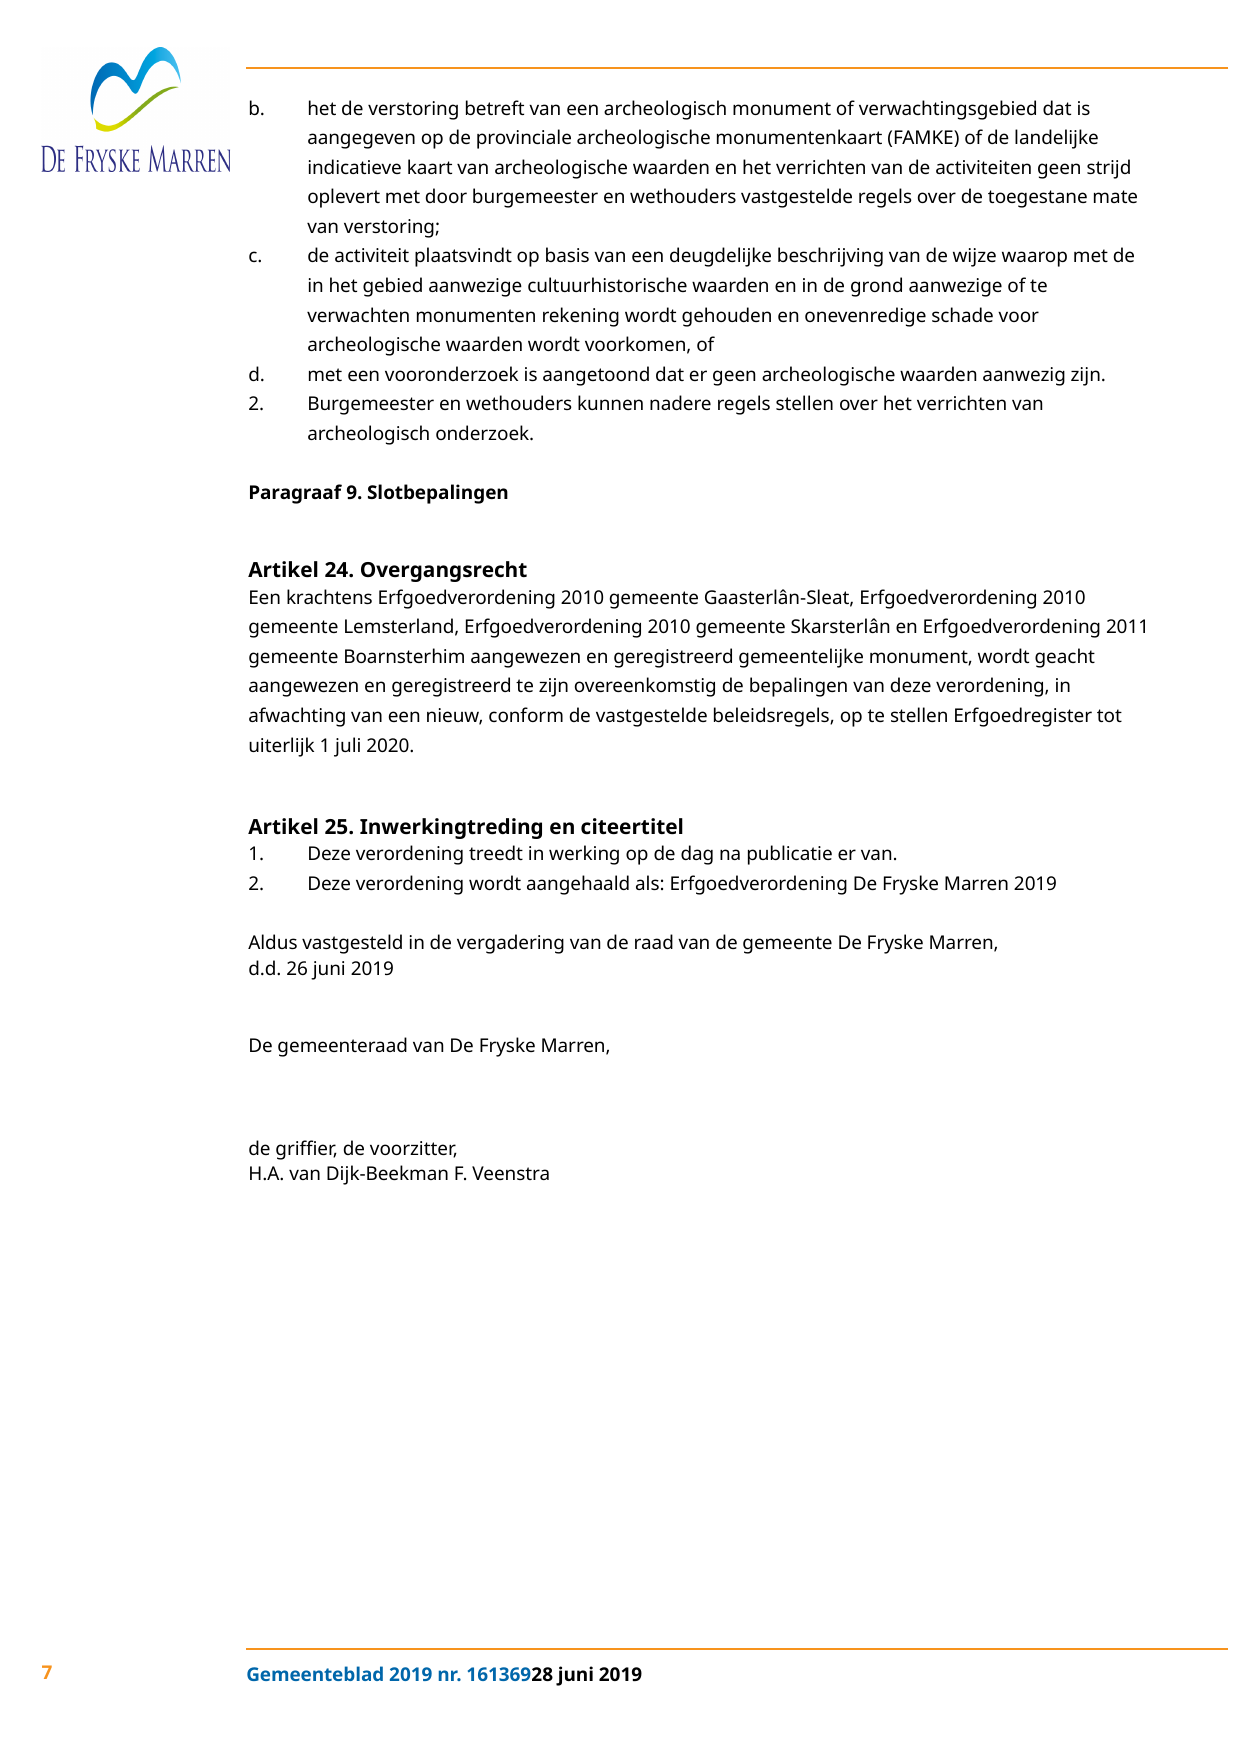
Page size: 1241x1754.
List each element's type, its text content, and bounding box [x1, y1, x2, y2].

list Burgemeester en wethouders kunnen nadere regels stellen over het verrichten van archeologisch onderzoek. [248, 391, 1152, 446]
text De gemeenteraad van De Fryske Marren, [248, 1032, 1152, 1058]
text Paragraaf 9. Slotbepalingen [248, 479, 1152, 505]
text de griffier, de voorzitter, [248, 1135, 1152, 1161]
list het de verstoring betreft van een archeologisch monument of verwachtingsgebied dat is aangegeven op de provinciale archeologische monumentenkaart (FAMKE) of de landelijke indicatieve kaart van archeologische waarden en het verrichten van de activiteiten geen strijd oplevert met door burgemeester en wethouders vastgestelde regels over de toegestane mate van verstoring; [248, 95, 1152, 239]
text Een krachtens Erfgoedverordening 2010 gemeente Gaasterlân-Sleat, Erfgoedverordening 2010 gemeente Lemsterland, Erfgoedverordening 2010 gemeente Skarsterlân en Erfgoedverordening 2011 gemeente Boarnsterhim aangewezen en geregistreerd gemeentelijke monument, wordt geacht aangewezen en geregistreerd te zijn overeenkomstig de bepalingen van deze verordening, in afwachting van een nieuw, conform de vastgestelde beleidsregels, op te stellen Erfgoedregister tot uiterlijk 1 juli 2020. [248, 584, 1152, 758]
list Deze verordening wordt aangehaald als: Erfgoedverordening De Fryske Marren 2019 [248, 870, 1152, 896]
text H.A. van Dijk-Beekman F. Veenstra [248, 1161, 1152, 1186]
text Aldus vastgesteld in de vergadering van de raad van de gemeente De Fryske Marren, [248, 929, 1152, 955]
text Artikel 25. Inwerkingtreding en citeertitel [248, 812, 1152, 840]
list de activiteit plaatsvindt op basis van een deugdelijke beschrijving van de wijze waarop met de in het gebied aanwezige cultuurhistorische waarden en in de grond aanwezige of te verwachten monumenten rekening wordt gehouden en onevenredige schade voor archeologische waarden wordt voorkomen, of [248, 243, 1152, 357]
text d.d. 26 juni 2019 [248, 955, 1152, 981]
list Deze verordening treedt in werking op de dag na publicatie er van. [248, 840, 1152, 866]
text Artikel 24. Overgangsrecht [248, 556, 1152, 584]
list met een vooronderzoek is aangetoond dat er geen archeologische waarden aanwezig zijn. [248, 361, 1152, 387]
picture [41, 47, 231, 172]
